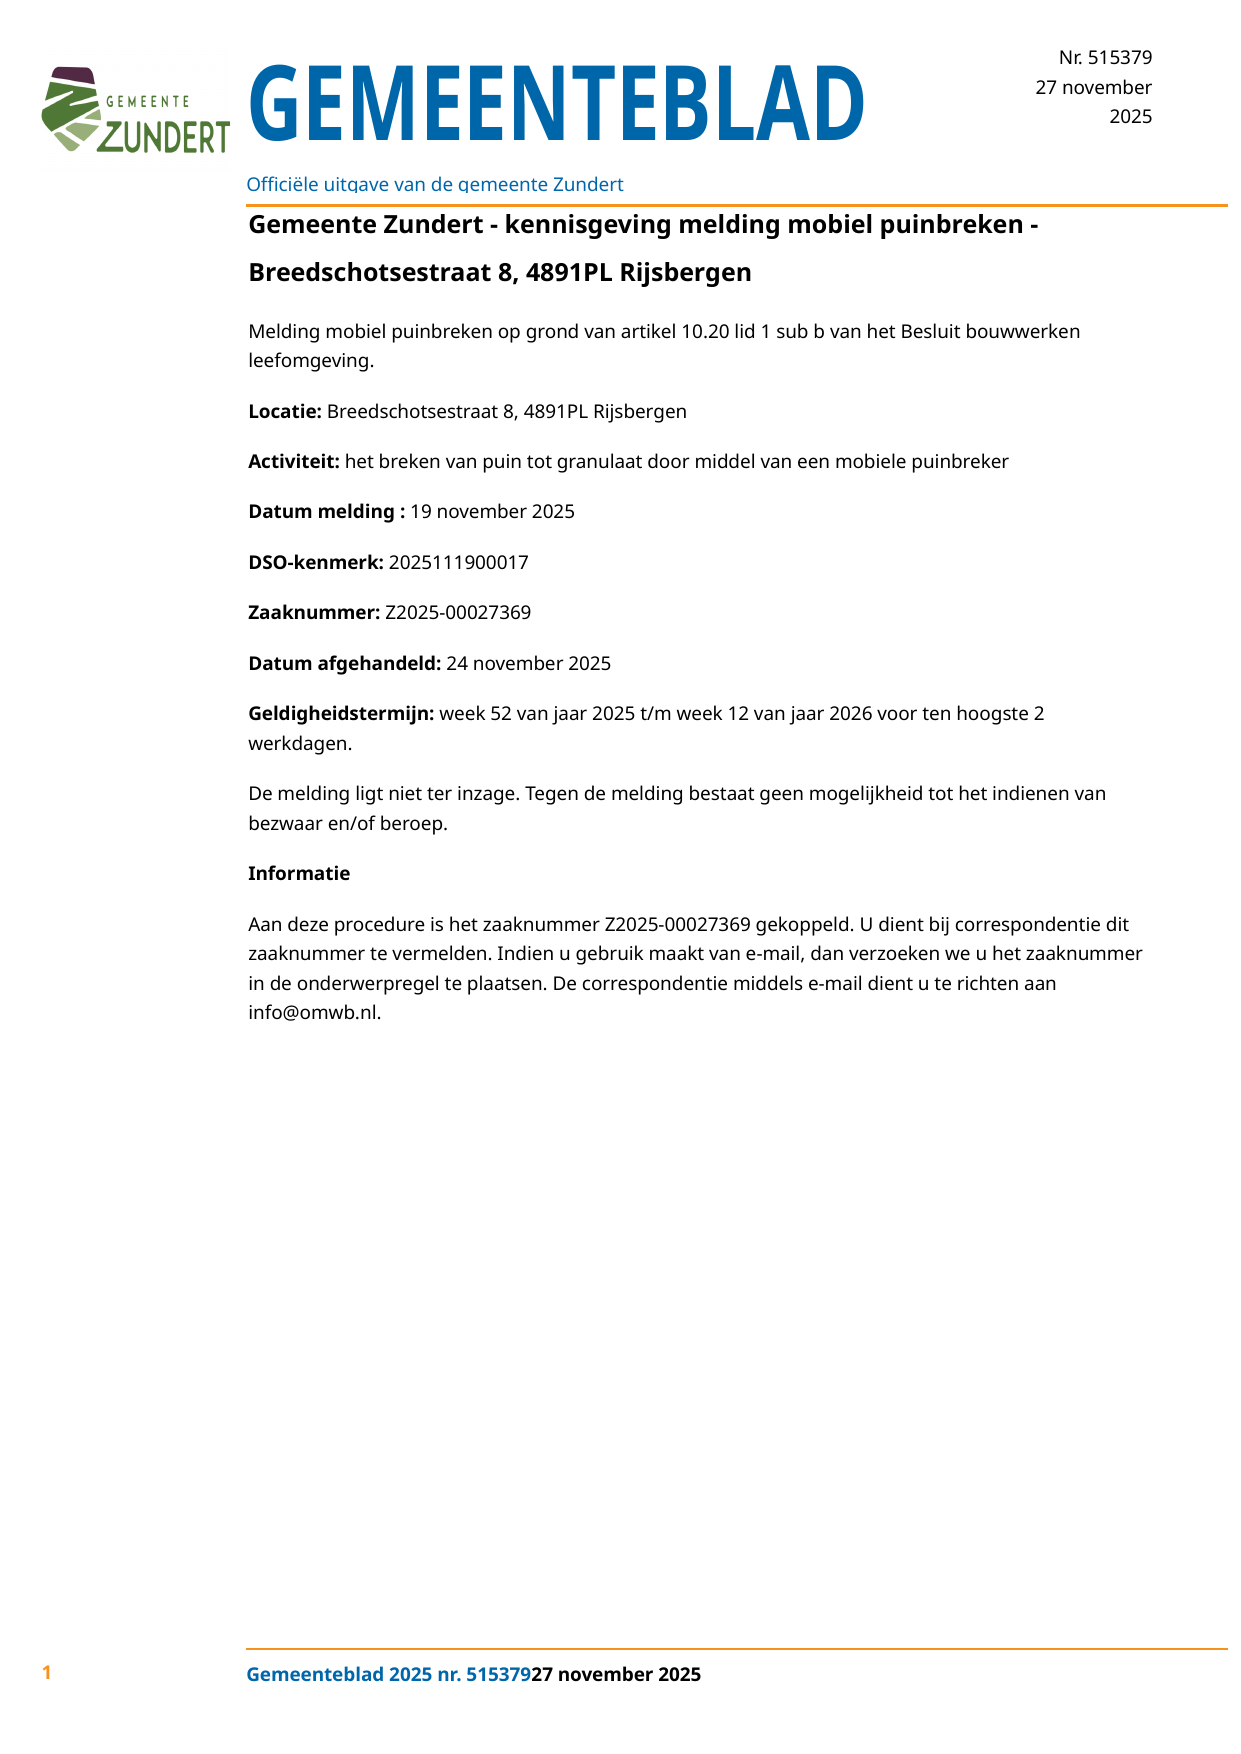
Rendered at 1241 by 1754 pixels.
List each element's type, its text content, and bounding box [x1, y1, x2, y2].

text Informatie [248, 860, 1152, 886]
text Datum melding : 19 november 2025 [248, 499, 1152, 524]
text Gemeente Zundert - kennisgeving melding mobiel puinbreken - Breedschotsestraat 8, 4891PL Rijsbergen [248, 207, 1152, 288]
text Geldigheidstermijn: week 52 van jaar 2025 t/m week 12 van jaar 2026 voor ten hoogste 2 werkdagen. [248, 700, 1152, 756]
text Melding mobiel puinbreken op grond van artikel 10.20 lid 1 sub b van het Besluit bouwwerken leefomgeving. [248, 318, 1152, 373]
text De melding ligt niet ter inzage. Tegen de melding bestaat geen mogelijkheid tot het indienen van bezwaar en/of beroep. [248, 780, 1152, 836]
text DSO-kenmerk: 2025111900017 [248, 549, 1152, 575]
picture [41, 47, 231, 172]
text Datum afgehandeld: 24 november 2025 [248, 650, 1152, 676]
text Zaaknummer: Z2025-00027369 [248, 599, 1152, 625]
text Activiteit: het breken van puin tot granulaat door middel van een mobiele puinbreker [248, 448, 1152, 474]
text Aan deze procedure is het zaaknummer Z2025-00027369 gekoppeld. U dient bij correspondentie dit zaaknummer te vermelden. Indien u gebruik maakt van e-mail, dan verzoeken we u het zaaknummer in de onderwerpregel te plaatsen. De correspondentie middels e-mail dient u te richten aan info@omwb.nl. [248, 911, 1152, 1025]
text Locatie: Breedschotsestraat 8, 4891PL Rijsbergen [248, 398, 1152, 424]
